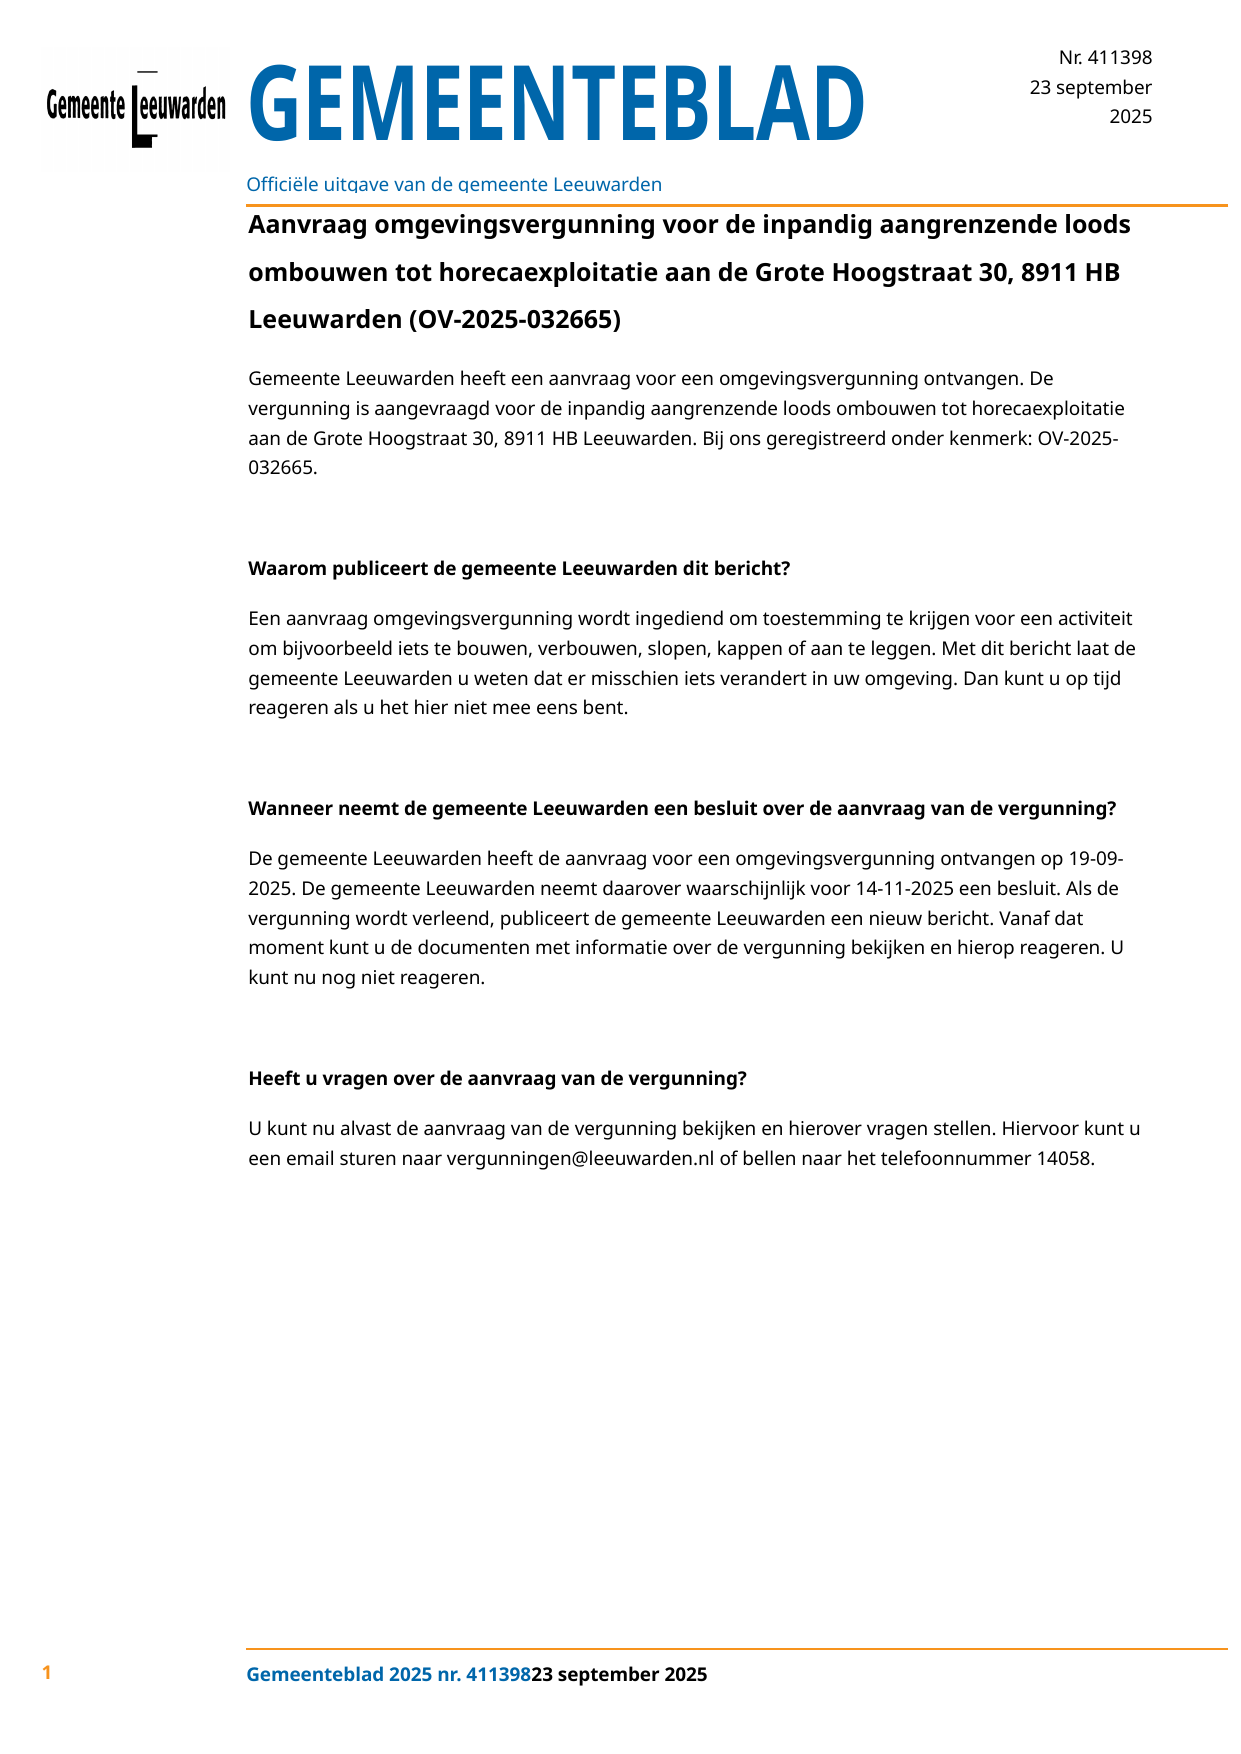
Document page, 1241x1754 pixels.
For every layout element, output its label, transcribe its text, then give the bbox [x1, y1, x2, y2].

text U kunt nu alvast de aanvraag van de vergunning bekijken en hierover vragen stellen. Hiervoor kunt u een email sturen naar vergunningen@leeuwarden.nl of bellen naar het telefoonnummer 14058. [248, 1115, 1152, 1170]
text Waarom publiceert de gemeente Leeuwarden dit bericht? [248, 555, 1152, 581]
picture [41, 47, 231, 172]
text De gemeente Leeuwarden heeft de aanvraag voor een omgevingsvergunning ontvangen op 19-09-2025. De gemeente Leeuwarden neemt daarover waarschijnlijk voor 14-11-2025 een besluit. Als de vergunning wordt verleend, publiceert de gemeente Leeuwarden een nieuw bericht. Vanaf dat moment kunt u de documenten met informatie over de vergunning bekijken en hierop reageren. U kunt nu nog niet reageren. [248, 846, 1152, 989]
text Heeft u vragen over de aanvraag van de vergunning? [248, 1065, 1152, 1090]
text Gemeente Leeuwarden heeft een aanvraag voor een omgevingsvergunning ontvangen. De vergunning is aangevraagd voor de inpandig aangrenzende loods ombouwen tot horecaexploitatie aan de Grote Hoogstraat 30, 8911 HB Leeuwarden. Bij ons geregistreerd onder kenmerk: OV-2025-032665. [248, 366, 1152, 480]
text Wanneer neemt de gemeente Leeuwarden een besluit over de aanvraag van de vergunning? [248, 795, 1152, 821]
text Aanvraag omgevingsvergunning voor de inpandig aangrenzende loods ombouwen tot horecaexploitatie aan de Grote Hoogstraat 30, 8911 HB Leeuwarden (OV-2025-032665) [248, 207, 1152, 336]
text Een aanvraag omgevingsvergunning wordt ingediend om toestemming te krijgen voor een activiteit om bijvoorbeeld iets te bouwen, verbouwen, slopen, kappen of aan te leggen. Met dit bericht laat de gemeente Leeuwarden u weten dat er misschien iets verandert in uw omgeving. Dan kunt u op tijd reageren als u het hier niet mee eens bent. [248, 606, 1152, 720]
